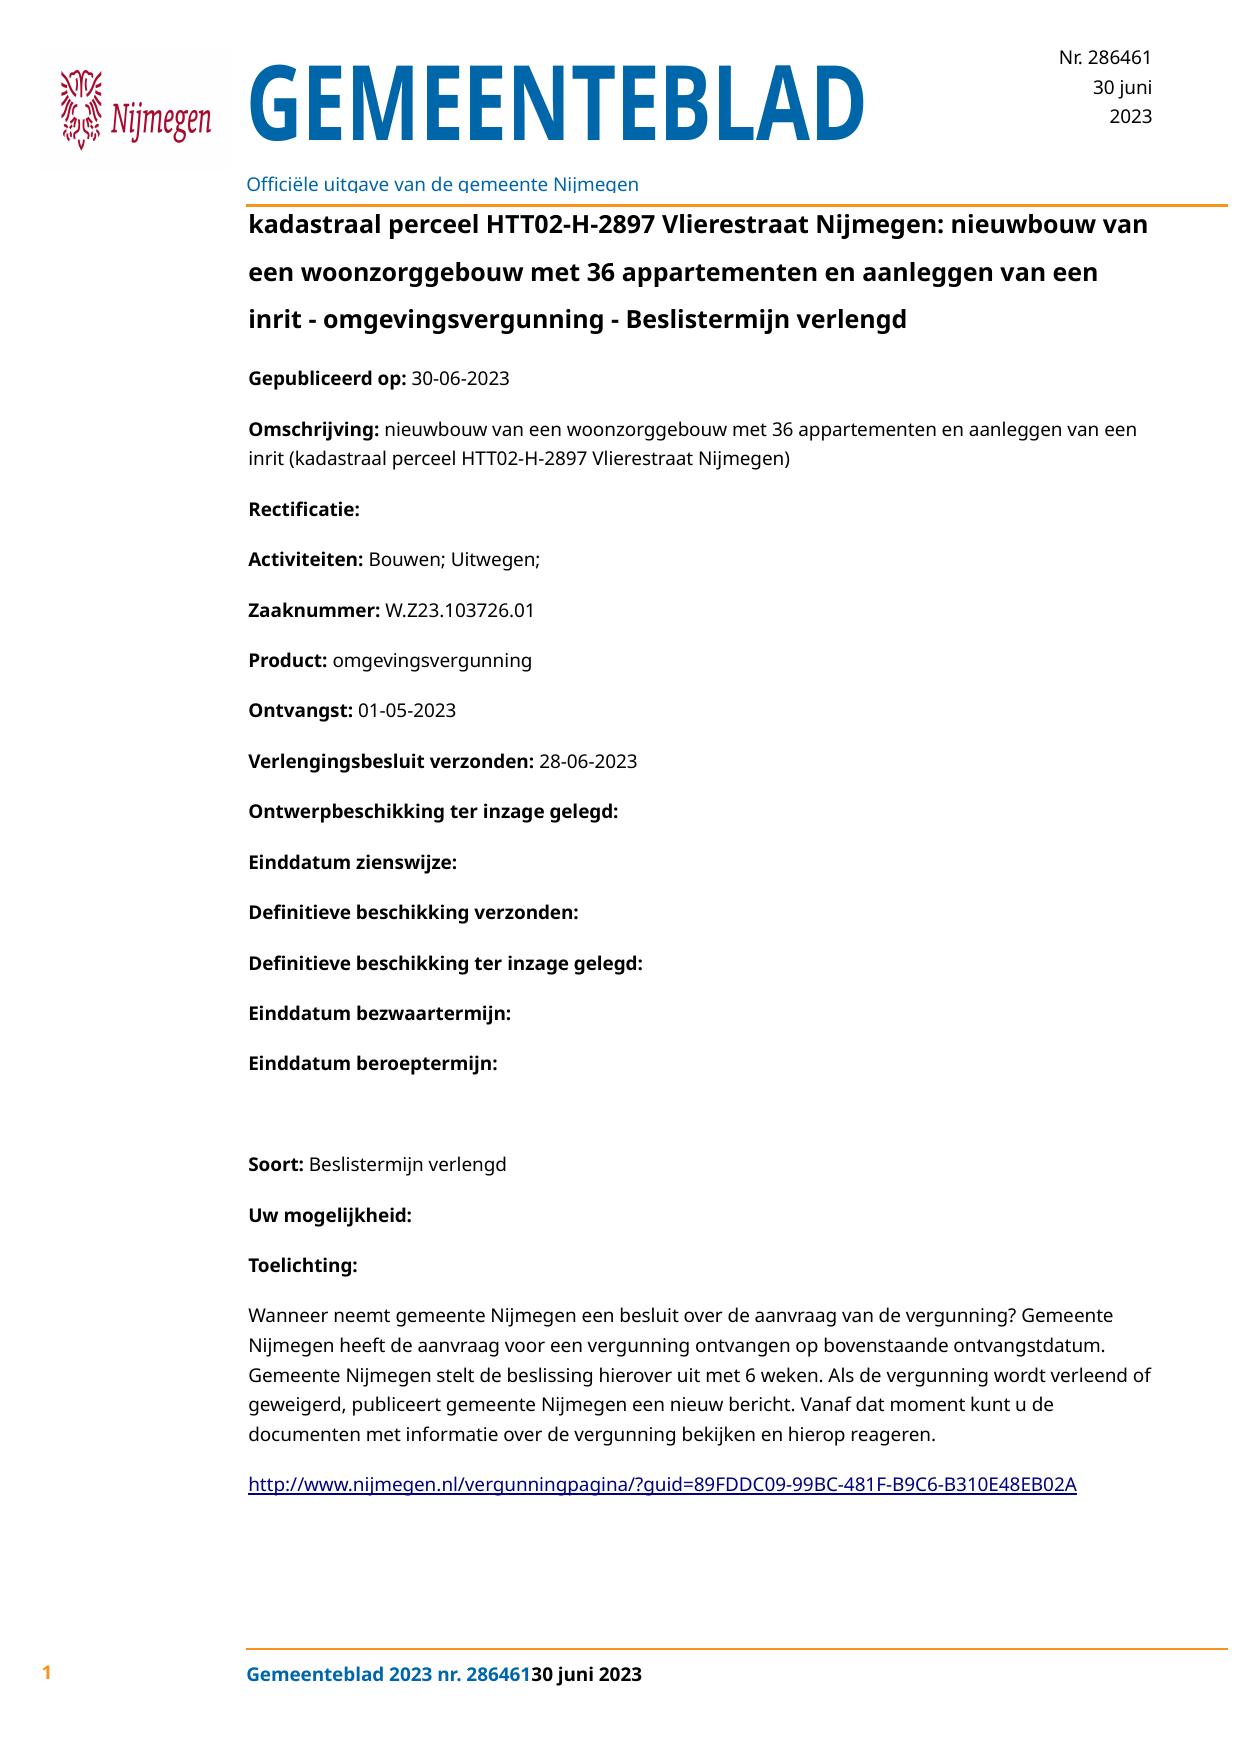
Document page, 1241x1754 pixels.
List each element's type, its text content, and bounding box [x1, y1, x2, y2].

text Definitieve beschikking ter inzage gelegd: [248, 950, 1152, 975]
text Toelichting: [248, 1252, 1152, 1278]
picture [41, 47, 231, 172]
text Uw mogelijkheid: [248, 1202, 1152, 1227]
text http://www.nijmegen.nl/vergunningpagina/?guid=89FDDC09-99BC-481F-B9C6-B310E48EB02A [248, 1471, 1152, 1497]
text Definitieve beschikking verzonden: [248, 899, 1152, 925]
text Rectificatie: [248, 496, 1152, 522]
text Zaaknummer: W.Z23.103726.01 [248, 597, 1152, 622]
text Ontvangst: 01-05-2023 [248, 698, 1152, 723]
text Ontwerpbeschikking ter inzage gelegd: [248, 798, 1152, 824]
text Einddatum zienswijze: [248, 849, 1152, 874]
text Gepubliceerd op: 30-06-2023 [248, 366, 1152, 391]
text Soort: Beslistermijn verlengd [248, 1151, 1152, 1177]
text Activiteiten: Bouwen; Uitwegen; [248, 546, 1152, 572]
text Einddatum bezwaartermijn: [248, 1000, 1152, 1026]
text Einddatum beroeptermijn: [248, 1051, 1152, 1076]
text Omschrijving: nieuwbouw van een woonzorggebouw met 36 appartementen en aanleggen van een inrit (kadastraal perceel HTT02-H-2897 Vlierestraat Nijmegen) [248, 416, 1152, 471]
text Verlengingsbesluit verzonden: 28-06-2023 [248, 748, 1152, 774]
text Wanneer neemt gemeente Nijmegen een besluit over de aanvraag van de vergunning? Gemeente Nijmegen heeft de aanvraag voor een vergunning ontvangen op bovenstaande ontvangstdatum. Gemeente Nijmegen stelt de beslissing hierover uit met 6 weken. Als de vergunning wordt verleend of geweigerd, publiceert gemeente Nijmegen een nieuw bericht. Vanaf dat moment kunt u de documenten met informatie over de vergunning bekijken en hierop reageren. [248, 1303, 1152, 1447]
text Product: omgevingsvergunning [248, 647, 1152, 673]
text kadastraal perceel HTT02-H-2897 Vlierestraat Nijmegen: nieuwbouw van een woonzorggebouw met 36 appartementen en aanleggen van een inrit - omgevingsvergunning - Beslistermijn verlengd [248, 207, 1152, 336]
